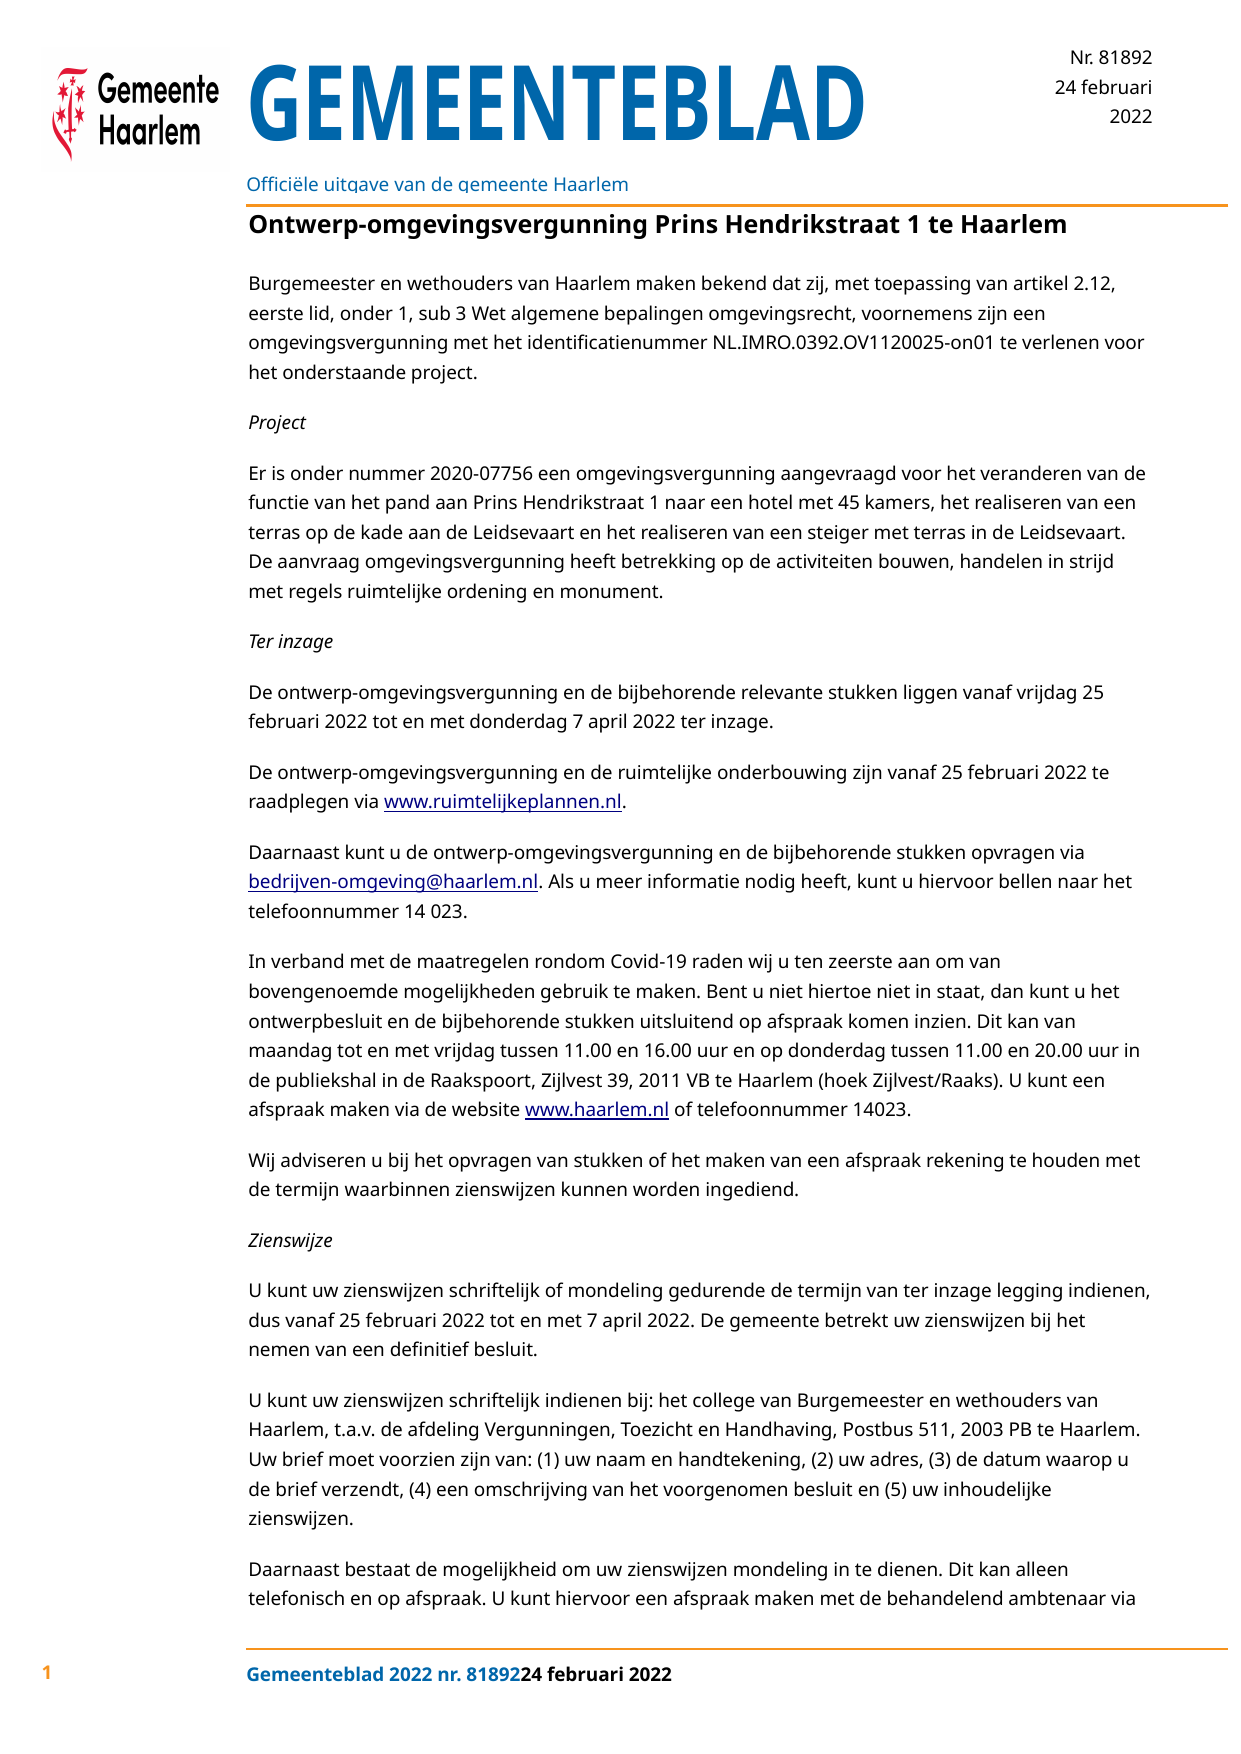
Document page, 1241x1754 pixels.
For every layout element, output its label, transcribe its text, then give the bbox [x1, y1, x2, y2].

text Wij adviseren u bij het opvragen van stukken of het maken van een afspraak rekening te houden met de termijn waarbinnen zienswijzen kunnen worden ingediend. [248, 1147, 1152, 1202]
text Burgemeester en wethouders van Haarlem maken bekend dat zij, met toepassing van artikel 2.12, eerste lid, onder 1, sub 3 Wet algemene bepalingen omgevingsrecht, voornemens zijn een omgevingsvergunning met het identificatienummer NL.IMRO.0392.OV1120025-on01 te verlenen voor het onderstaande project. [248, 270, 1152, 385]
text Ter inzage [248, 629, 1152, 654]
text U kunt uw zienswijzen schriftelijk indienen bij: het college van Burgemeester en wethouders van Haarlem, t.a.v. de afdeling Vergunningen, Toezicht en Handhaving, Postbus 511, 2003 PB te Haarlem. Uw brief moet voorzien zijn van: (1) uw naam en handtekening, (2) uw adres, (3) de datum waarop u de brief verzendt, (4) een omschrijving van het voorgenomen besluit en (5) uw inhoudelijke zienswijzen. [248, 1387, 1152, 1531]
text Project [248, 409, 1152, 435]
text Daarnaast bestaat de mogelijkheid om uw zienswijzen mondeling in te dienen. Dit kan alleen telefonisch en op afspraak. U kunt hiervoor een afspraak maken met de behandelend ambtenaar via [248, 1556, 1152, 1611]
text De ontwerp-omgevingsvergunning en de ruimtelijke onderbouwing zijn vanaf 25 februari 2022 te raadplegen via www.ruimtelijkeplannen.nl. [248, 759, 1152, 814]
text Zienswijze [248, 1227, 1152, 1253]
text De ontwerp-omgevingsvergunning en de bijbehorende relevante stukken liggen vanaf vrijdag 25 februari 2022 tot en met donderdag 7 april 2022 ter inzage. [248, 679, 1152, 734]
text Ontwerp-omgevingsvergunning Prins Hendrikstraat 1 te Haarlem [248, 207, 1152, 241]
picture [41, 47, 231, 172]
text In verband met de maatregelen rondom Covid-19 raden wij u ten zeerste aan om van bovengenoemde mogelijkheden gebruik te maken. Bent u niet hiertoe niet in staat, dan kunt u het ontwerpbesluit en de bijbehorende stukken uitsluitend op afspraak komen inzien. Dit kan van maandag tot en met vrijdag tussen 11.00 en 16.00 uur en op donderdag tussen 11.00 en 20.00 uur in de publiekshal in de Raakspoort, Zijlvest 39, 2011 VB te Haarlem (hoek Zijlvest/Raaks). U kunt een afspraak maken via de website www.haarlem.nl of telefoonnummer 14023. [248, 949, 1152, 1122]
text U kunt uw zienswijzen schriftelijk of mondeling gedurende de termijn van ter inzage legging indienen, dus vanaf 25 februari 2022 tot en met 7 april 2022. De gemeente betrekt uw zienswijzen bij het nemen van een definitief besluit. [248, 1277, 1152, 1362]
text Daarnaast kunt u de ontwerp-omgevingsvergunning en de bijbehorende stukken opvragen via bedrijven-omgeving@haarlem.nl. Als u meer informatie nodig heeft, kunt u hiervoor bellen naar het telefoonnummer 14 023. [248, 839, 1152, 924]
text Er is onder nummer 2020-07756 een omgevingsvergunning aangevraagd voor het veranderen van de functie van het pand aan Prins Hendrikstraat 1 naar een hotel met 45 kamers, het realiseren van een terras op de kade aan de Leidsevaart en het realiseren van een steiger met terras in de Leidsevaart. De aanvraag omgevingsvergunning heeft betrekking op de activiteiten bouwen, handelen in strijd met regels ruimtelijke ordening en monument. [248, 460, 1152, 604]
